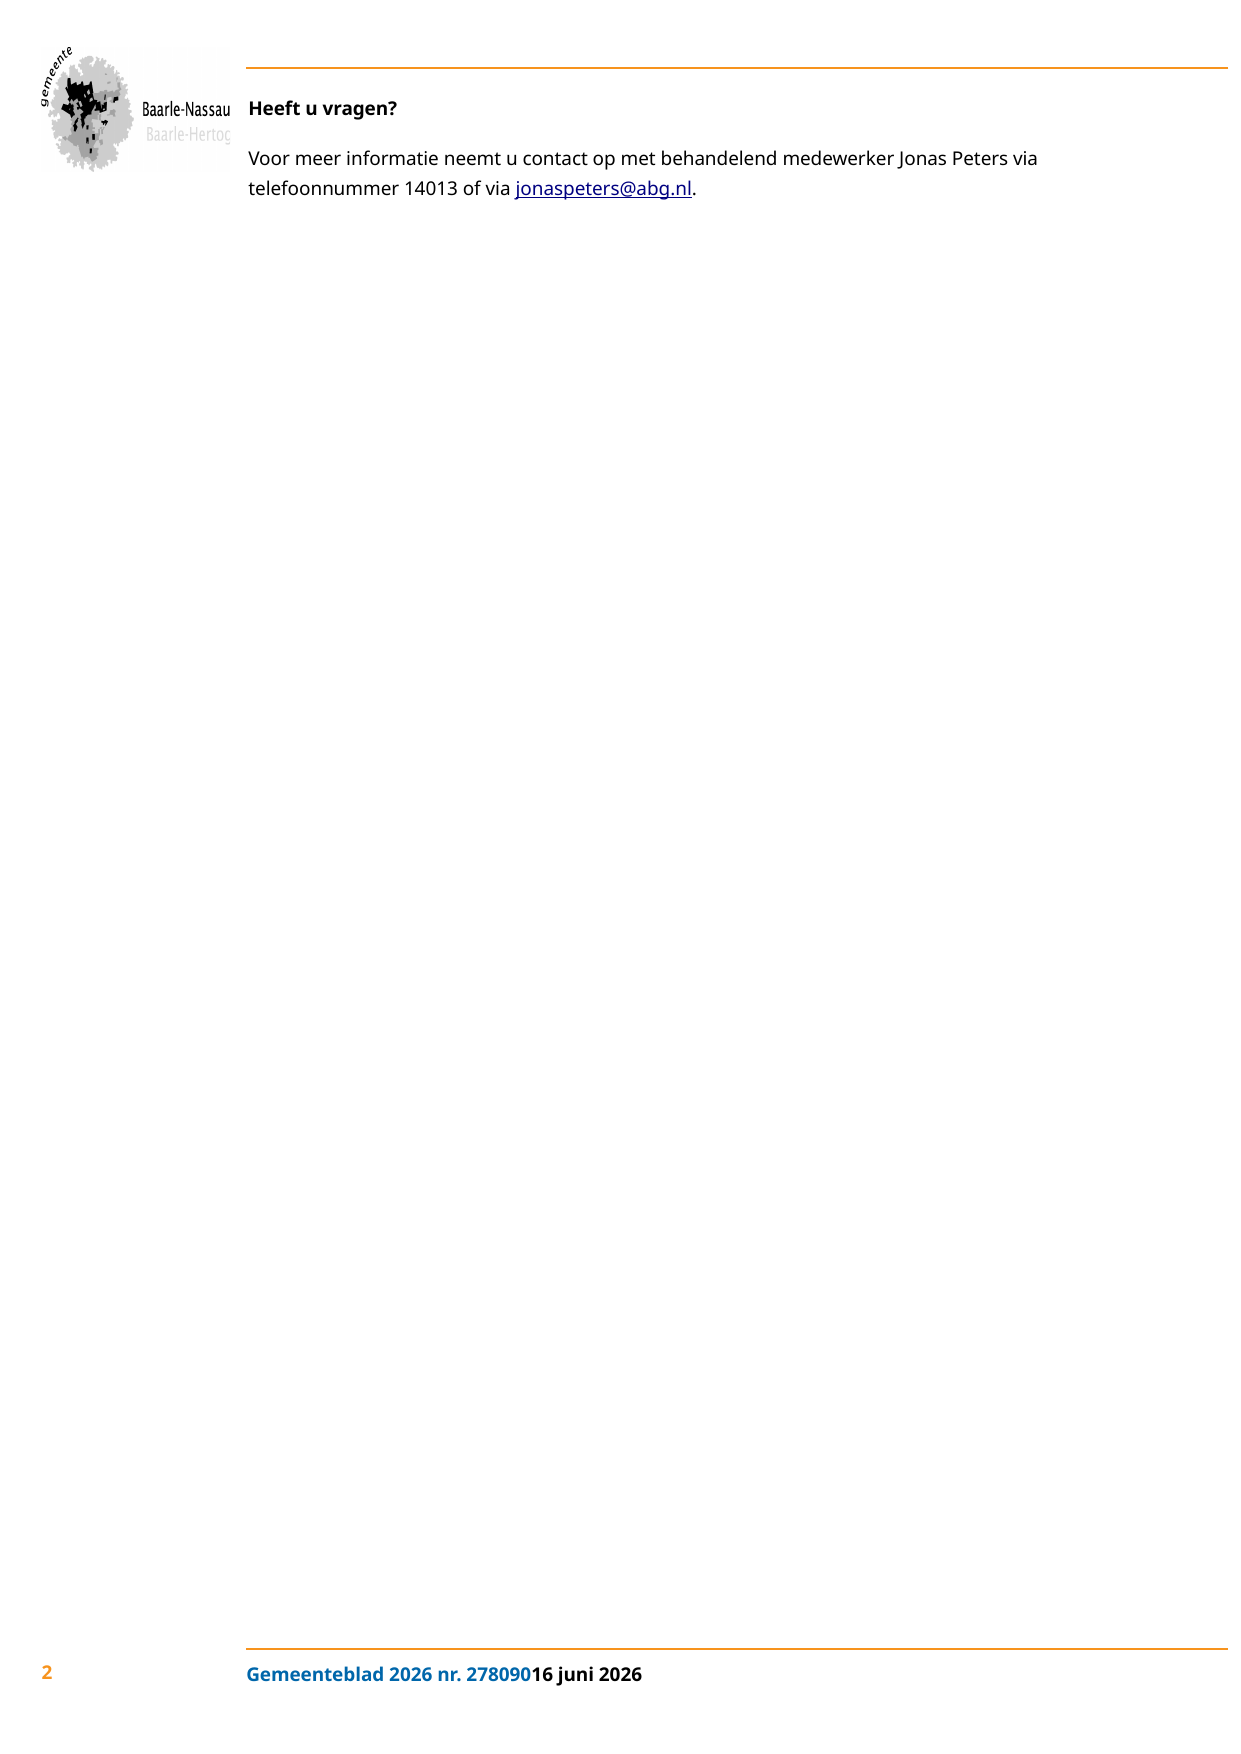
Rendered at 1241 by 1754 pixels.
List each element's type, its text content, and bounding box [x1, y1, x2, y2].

text Heeft u vragen? [248, 95, 1152, 121]
picture [41, 47, 231, 172]
text Voor meer informatie neemt u contact op met behandelend medewerker Jonas Peters via telefoonnummer 14013 of via jonaspeters@abg.nl. [248, 145, 1152, 201]
